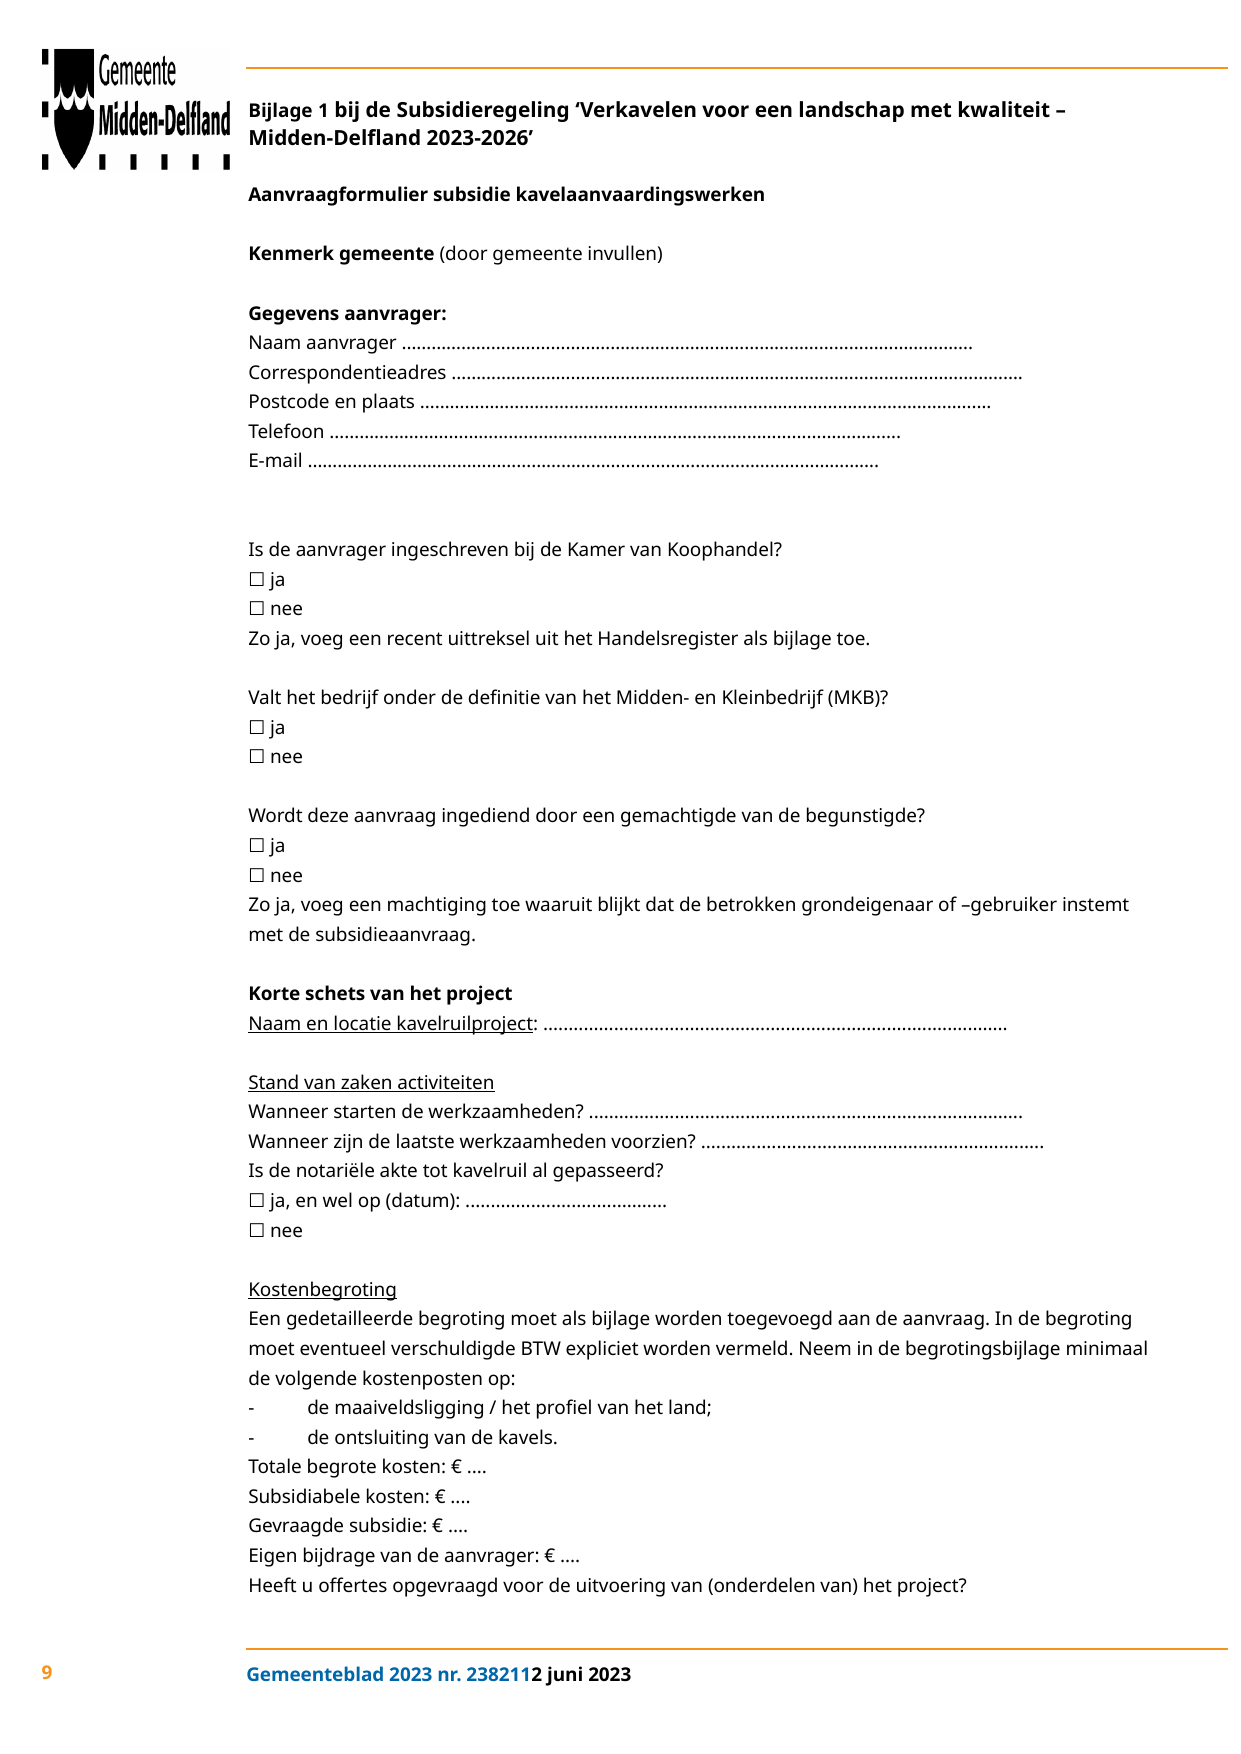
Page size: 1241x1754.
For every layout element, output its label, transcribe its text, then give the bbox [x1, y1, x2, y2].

list de ontsluiting van de kavels. [248, 1424, 1152, 1449]
text Is de aanvrager ingeschreven bij de Kamer van Koophandel? [248, 536, 1152, 562]
list de maaiveldsligging / het profiel van het land; [248, 1394, 1152, 1420]
text ☐ ja [248, 714, 1152, 739]
text ☐ nee [248, 862, 1152, 887]
text Kenmerk gemeente (door gemeente invullen) [248, 241, 1152, 266]
text E-mail ……………………………………………………………………………………………………. [248, 448, 1152, 473]
picture [41, 47, 231, 172]
text Bijlage 1 bij de Subsidieregeling ‘Verkavelen voor een landschap met kwaliteit – Midden-Delfland 2023-2026’ [248, 95, 1152, 152]
text Telefoon ……………………………………………………………………………………………………. [248, 418, 1152, 444]
text Zo ja, voeg een recent uittreksel uit het Handelsregister als bijlage toe. [248, 625, 1152, 651]
text ☐ ja [248, 832, 1152, 858]
text Gegevens aanvrager: [248, 300, 1152, 325]
text Eigen bijdrage van de aanvrager: € .... [248, 1542, 1152, 1568]
text ☐ nee [248, 1217, 1152, 1242]
text Kostenbegroting [248, 1276, 1152, 1302]
text Naam aanvrager ……………………………………………………………………………………………………. [248, 329, 1152, 355]
text Subsidiabele kosten: € .... [248, 1483, 1152, 1509]
text Is de notariële akte tot kavelruil al gepasseerd? [248, 1158, 1152, 1183]
text ☐ ja, en wel op (datum): ........................................ [248, 1187, 1152, 1213]
text Een gedetailleerde begroting moet als bijlage worden toegevoegd aan de aanvraag. In de begroting moet eventueel verschuldigde BTW expliciet worden vermeld. Neem in de begrotingsbijlage minimaal de volgende kostenposten op: [248, 1306, 1152, 1390]
text Wanneer starten de werkzaamheden? ...................................................................................... [248, 1098, 1152, 1124]
text Valt het bedrijf onder de definitie van het Midden- en Kleinbedrijf (MKB)? [248, 684, 1152, 710]
text Korte schets van het project [248, 980, 1152, 1006]
text Stand van zaken activiteiten [248, 1069, 1152, 1094]
text Totale begrote kosten: € .... [248, 1453, 1152, 1479]
text ☐ ja [248, 566, 1152, 592]
text Gevraagde subsidie: € .... [248, 1513, 1152, 1538]
text Wordt deze aanvraag ingediend door een gemachtigde van de begunstigde? [248, 803, 1152, 828]
text Aanvraagformulier subsidie kavelaanvaardingswerken [248, 181, 1152, 207]
text Zo ja, voeg een machtiging toe waaruit blijkt dat de betrokken grondeigenaar of –gebruiker instemt met de subsidieaanvraag. [248, 891, 1152, 947]
text ☐ nee [248, 596, 1152, 621]
text Wanneer zijn de laatste werkzaamheden voorzien? .................................................................... [248, 1128, 1152, 1154]
text ☐ nee [248, 743, 1152, 769]
text Heeft u offertes opgevraagd voor de uitvoering van (onderdelen van) het project? [248, 1572, 1152, 1597]
text Postcode en plaats ……………………………………………………………………………………………………. [248, 388, 1152, 414]
text Correspondentieadres ……………………………………………………………………………………………………. [248, 359, 1152, 384]
text Naam en locatie kavelruilproject: ............................................................................................ [248, 1010, 1152, 1035]
